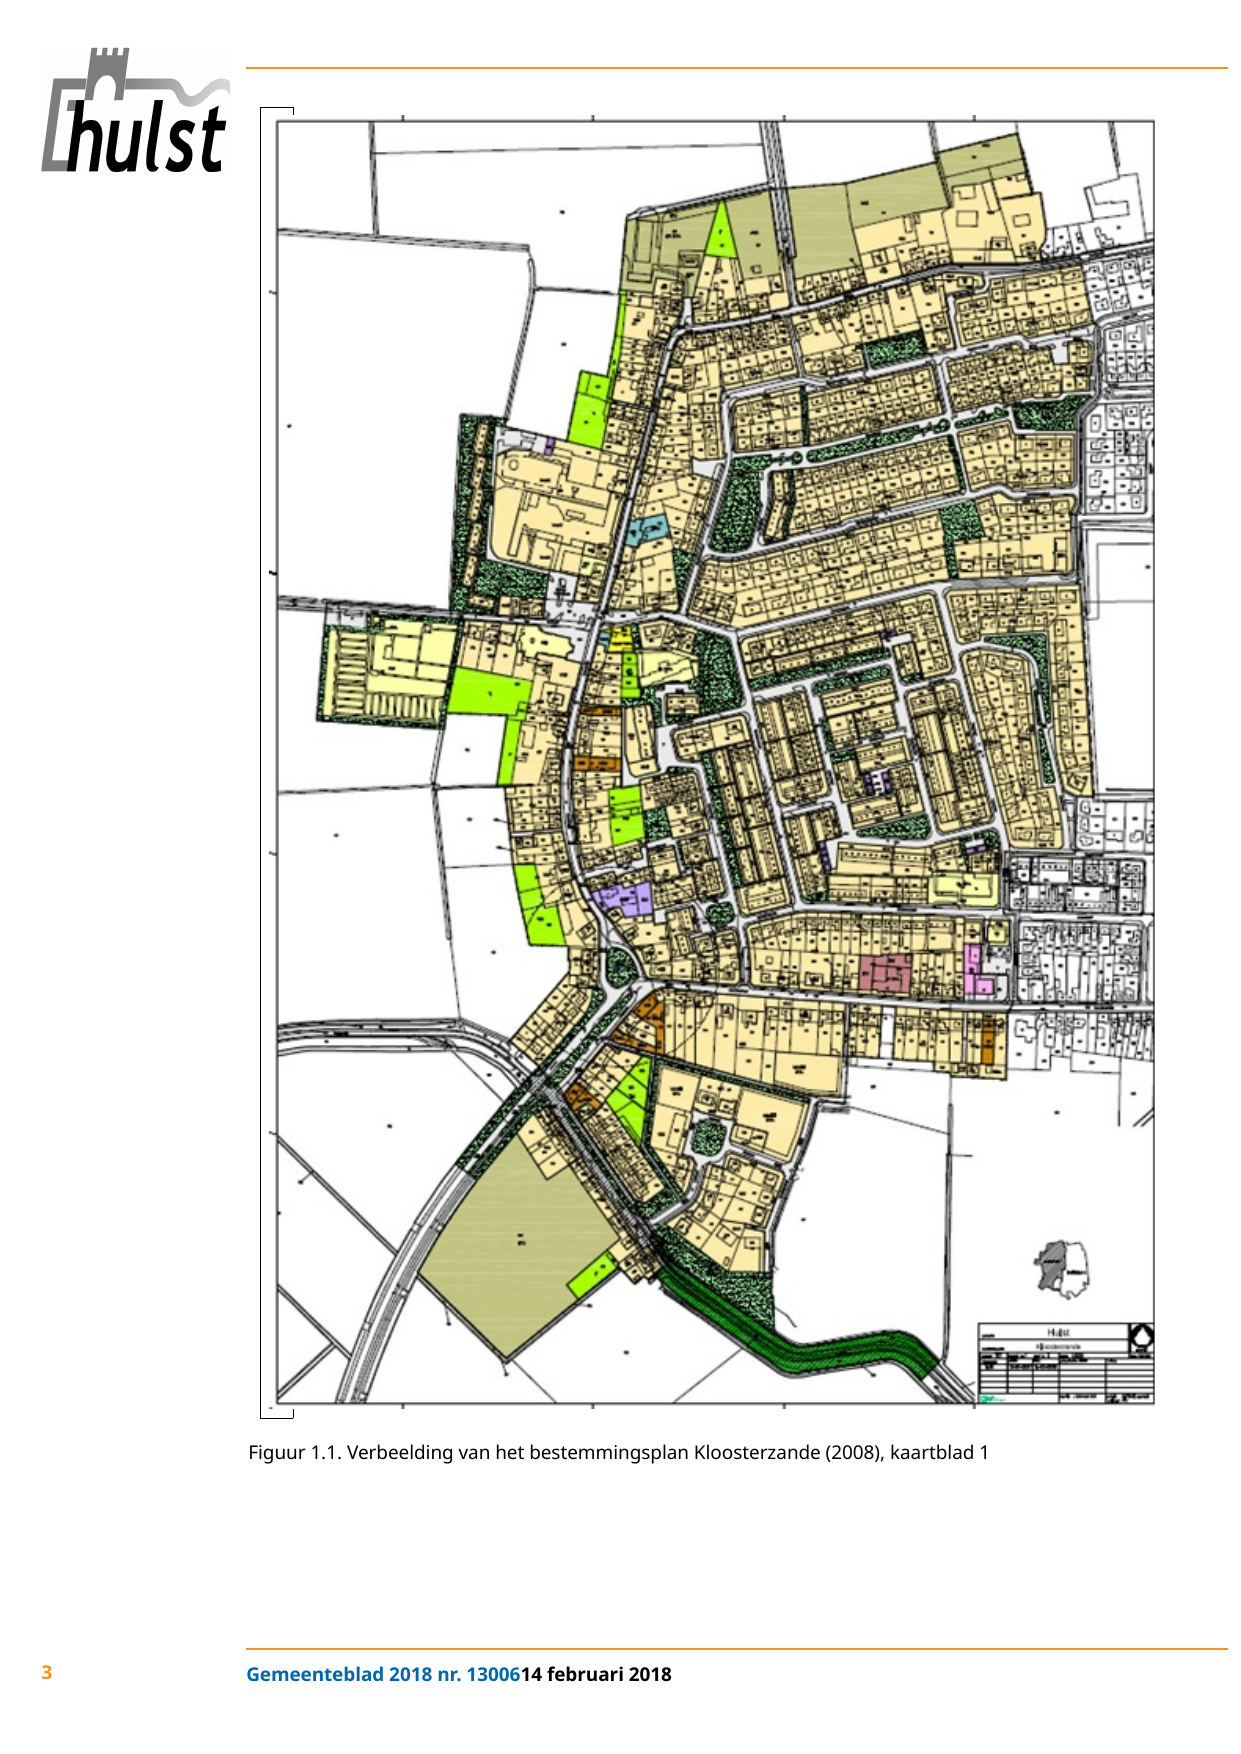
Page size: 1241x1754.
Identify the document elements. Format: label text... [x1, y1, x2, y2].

text Figuur 1.1. Verbeelding van het bestemmingsplan Kloosterzande (2008), kaartblad 1 [248, 1439, 1152, 1465]
picture [41, 47, 231, 172]
picture [268, 115, 1155, 1409]
